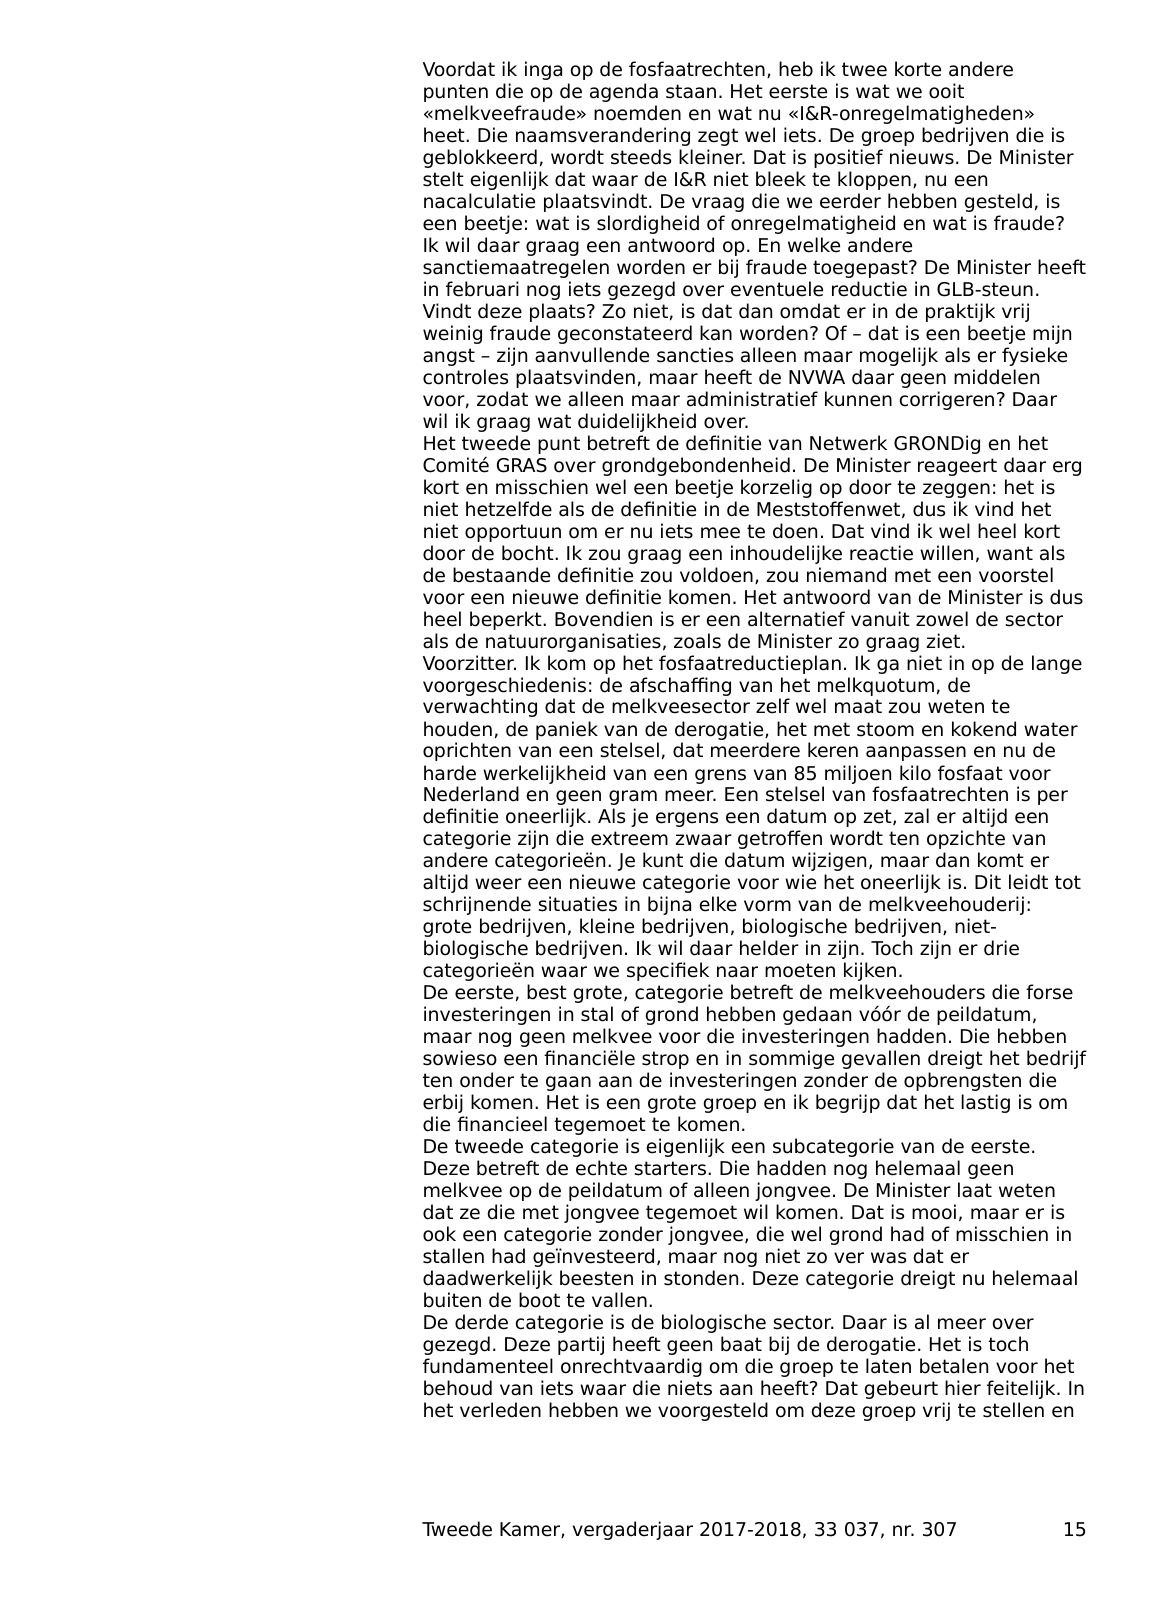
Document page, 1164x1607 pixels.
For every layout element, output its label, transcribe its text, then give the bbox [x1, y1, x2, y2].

text De tweede categorie is eigenlijk een subcategorie van de eerste. Deze betreft de echte starters. Die hadden nog helemaal geen melkvee op de peildatum of alleen jongvee. De Minister laat weten dat ze die met jongvee tegemoet wil komen. Dat is mooi, maar er is ook een categorie zonder jongvee, die wel grond had of misschien in stallen had geïnvesteerd, maar nog niet zo ver was dat er daadwerkelijk beesten in stonden. Deze categorie dreigt nu helemaal buiten de boot te vallen. [422, 1136, 1087, 1312]
text Voordat ik inga op de fosfaatrechten, heb ik twee korte andere punten die op de agenda staan. Het eerste is wat we ooit «melkveefraude» noemden en wat nu «I&R-onregelmatigheden» heet. Die naamsverandering zegt wel iets. De groep bedrijven die is geblokkeerd, wordt steeds kleiner. Dat is positief nieuws. De Minister stelt eigenlijk dat waar de I&R niet bleek te kloppen, nu een nacalculatie plaatsvindt. De vraag die we eerder hebben gesteld, is een beetje: wat is slordigheid of onregelmatigheid en wat is fraude? Ik wil daar graag een antwoord op. En welke andere sanctiemaatregelen worden er bij fraude toegepast? De Minister heeft in februari nog iets gezegd over eventuele reductie in GLB-steun. Vindt deze plaats? Zo niet, is dat dan omdat er in de praktijk vrij weinig fraude geconstateerd kan worden? Of – dat is een beetje mijn angst – zijn aanvullende sancties alleen maar mogelijk als er fysieke controles plaatsvinden, maar heeft de NVWA daar geen middelen voor, zodat we alleen maar administratief kunnen corrigeren? Daar wil ik graag wat duidelijkheid over. [422, 59, 1087, 433]
text Het tweede punt betreft de definitie van Netwerk GRONDig en het Comité GRAS over grondgebondenheid. De Minister reageert daar erg kort en misschien wel een beetje korzelig op door te zeggen: het is niet hetzelfde als de definitie in de Meststoffenwet, dus ik vind het niet opportuun om er nu iets mee te doen. Dat vind ik wel heel kort door de bocht. Ik zou graag een inhoudelijke reactie willen, want als de bestaande definitie zou voldoen, zou niemand met een voorstel voor een nieuwe definitie komen. Het antwoord van de Minister is dus heel beperkt. Bovendien is er een alternatief vanuit zowel de sector als de natuurorganisaties, zoals de Minister zo graag ziet. [422, 433, 1087, 652]
text Voorzitter. Ik kom op het fosfaatreductieplan. Ik ga niet in op de lange voorgeschiedenis: de afschaffing van het melkquotum, de verwachting dat de melkveesector zelf wel maat zou weten te houden, de paniek van de derogatie, het met stoom en kokend water oprichten van een stelsel, dat meerdere keren aanpassen en nu de harde werkelijkheid van een grens van 85 miljoen kilo fosfaat voor Nederland en geen gram meer. Een stelsel van fosfaatrechten is per definitie oneerlijk. Als je ergens een datum op zet, zal er altijd een categorie zijn die extreem zwaar getroffen wordt ten opzichte van andere categorieën. Je kunt die datum wijzigen, maar dan komt er altijd weer een nieuwe categorie voor wie het oneerlijk is. Dit leidt tot schrijnende situaties in bijna elke vorm van de melkveehouderij: grote bedrijven, kleine bedrijven, biologische bedrijven, niet-biologische bedrijven. Ik wil daar helder in zijn. Toch zijn er drie categorieën waar we specifiek naar moeten kijken. [422, 652, 1087, 982]
text De derde categorie is de biologische sector. Daar is al meer over gezegd. Deze partij heeft geen baat bij de derogatie. Het is toch fundamenteel onrechtvaardig om die groep te laten betalen voor het behoud van iets waar die niets aan heeft? Dat gebeurt hier feitelijk. In het verleden hebben we voorgesteld om deze groep vrij te stellen en [422, 1312, 1087, 1422]
text De eerste, best grote, categorie betreft de melkveehouders die forse investeringen in stal of grond hebben gedaan vóór de peildatum, maar nog geen melkvee voor die investeringen hadden. Die hebben sowieso een financiële strop en in sommige gevallen dreigt het bedrijf ten onder te gaan aan de investeringen zonder de opbrengsten die erbij komen. Het is een grote groep en ik begrijp dat het lastig is om die financieel tegemoet te komen. [422, 982, 1087, 1136]
